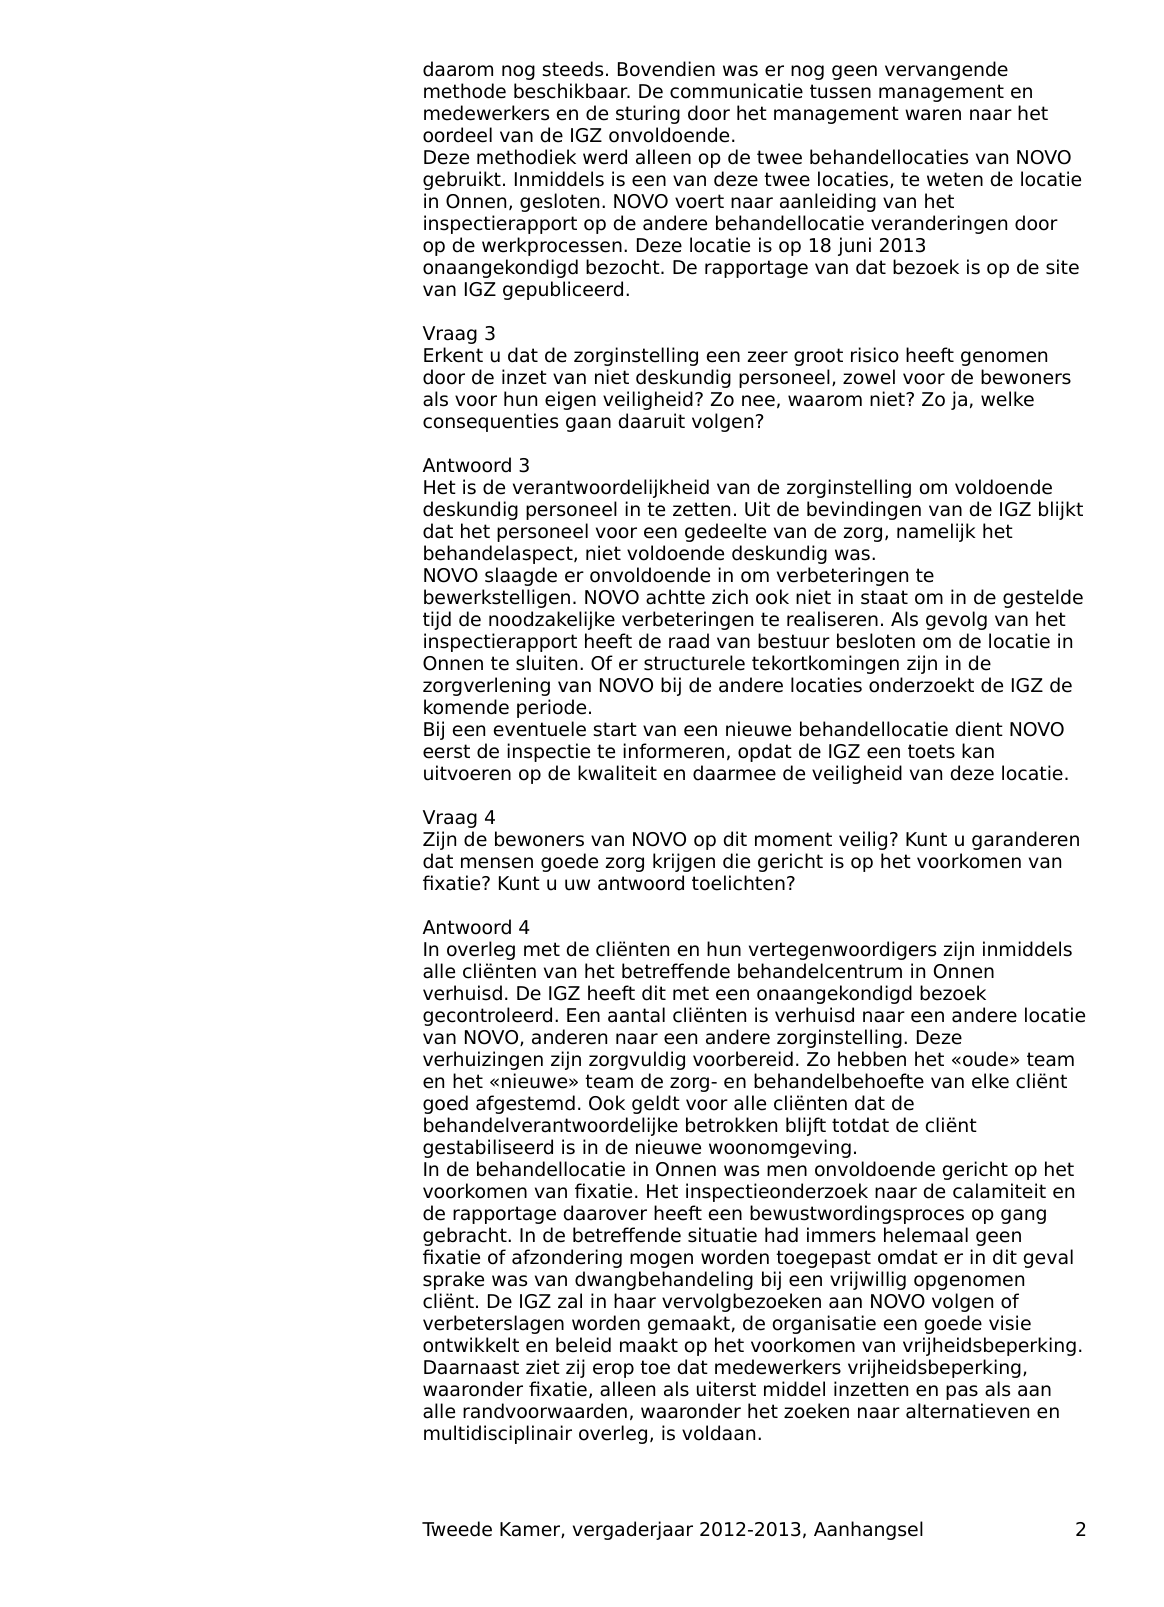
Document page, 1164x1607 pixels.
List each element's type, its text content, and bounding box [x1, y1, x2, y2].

text Het is de verantwoordelijkheid van de zorginstelling om voldoende deskundig personeel in te zetten. Uit de bevindingen van de IGZ blijkt dat het personeel voor een gedeelte van de zorg, namelijk het behandelaspect, niet voldoende deskundig was. [422, 477, 1087, 565]
text daarom nog steeds. Bovendien was er nog geen vervangende methode beschikbaar. De communicatie tussen management en medewerkers en de sturing door het management waren naar het oordeel van de IGZ onvoldoende. [422, 59, 1087, 147]
text Antwoord 3 [422, 455, 1087, 477]
text Antwoord 4 [422, 917, 1087, 939]
text Vraag 4 [422, 807, 1087, 829]
text Zijn de bewoners van NOVO op dit moment veilig? Kunt u garanderen dat mensen goede zorg krijgen die gericht is op het voorkomen van fixatie? Kunt u uw antwoord toelichten? [422, 829, 1087, 895]
text Erkent u dat de zorginstelling een zeer groot risico heeft genomen door de inzet van niet deskundig personeel, zowel voor de bewoners als voor hun eigen veiligheid? Zo nee, waarom niet? Zo ja, welke consequenties gaan daaruit volgen? [422, 345, 1087, 433]
text NOVO slaagde er onvoldoende in om verbeteringen te bewerkstelligen. NOVO achtte zich ook niet in staat om in de gestelde tijd de noodzakelijke verbeteringen te realiseren. Als gevolg van het inspectierapport heeft de raad van bestuur besloten om de locatie in Onnen te sluiten. Of er structurele tekortkomingen zijn in de zorgverlening van NOVO bij de andere locaties onderzoekt de IGZ de komende periode. [422, 565, 1087, 719]
text In overleg met de cliënten en hun vertegenwoordigers zijn inmiddels alle cliënten van het betreffende behandelcentrum in Onnen verhuisd. De IGZ heeft dit met een onaangekondigd bezoek gecontroleerd. Een aantal cliënten is verhuisd naar een andere locatie van NOVO, anderen naar een andere zorginstelling. Deze verhuizingen zijn zorgvuldig voorbereid. Zo hebben het «oude» team en het «nieuwe» team de zorg- en behandelbehoefte van elke cliënt goed afgestemd. Ook geldt voor alle cliënten dat de behandelverantwoordelijke betrokken blijft totdat de cliënt gestabiliseerd is in de nieuwe woonomgeving. [422, 939, 1087, 1159]
text Vraag 3 [422, 323, 1087, 345]
text Bij een eventuele start van een nieuwe behandellocatie dient NOVO eerst de inspectie te informeren, opdat de IGZ een toets kan uitvoeren op de kwaliteit en daarmee de veiligheid van deze locatie. [422, 719, 1087, 785]
text Deze methodiek werd alleen op de twee behandellocaties van NOVO gebruikt. Inmiddels is een van deze twee locaties, te weten de locatie in Onnen, gesloten. NOVO voert naar aanleiding van het inspectierapport op de andere behandellocatie veranderingen door op de werkprocessen. Deze locatie is op 18 juni 2013 onaangekondigd bezocht. De rapportage van dat bezoek is op de site van IGZ gepubliceerd. [422, 147, 1087, 301]
text In de behandellocatie in Onnen was men onvoldoende gericht op het voorkomen van fixatie. Het inspectieonderzoek naar de calamiteit en de rapportage daarover heeft een bewustwordingsproces op gang gebracht. In de betreffende situatie had immers helemaal geen fixatie of afzondering mogen worden toegepast omdat er in dit geval sprake was van dwangbehandeling bij een vrijwillig opgenomen cliënt. De IGZ zal in haar vervolgbezoeken aan NOVO volgen of verbeterslagen worden gemaakt, de organisatie een goede visie ontwikkelt en beleid maakt op het voorkomen van vrijheidsbeperking. Daarnaast ziet zij erop toe dat medewerkers vrijheidsbeperking, waaronder fixatie, alleen als uiterst middel inzetten en pas als aan alle randvoorwaarden, waaronder het zoeken naar alternatieven en multidisciplinair overleg, is voldaan. [422, 1159, 1087, 1444]
